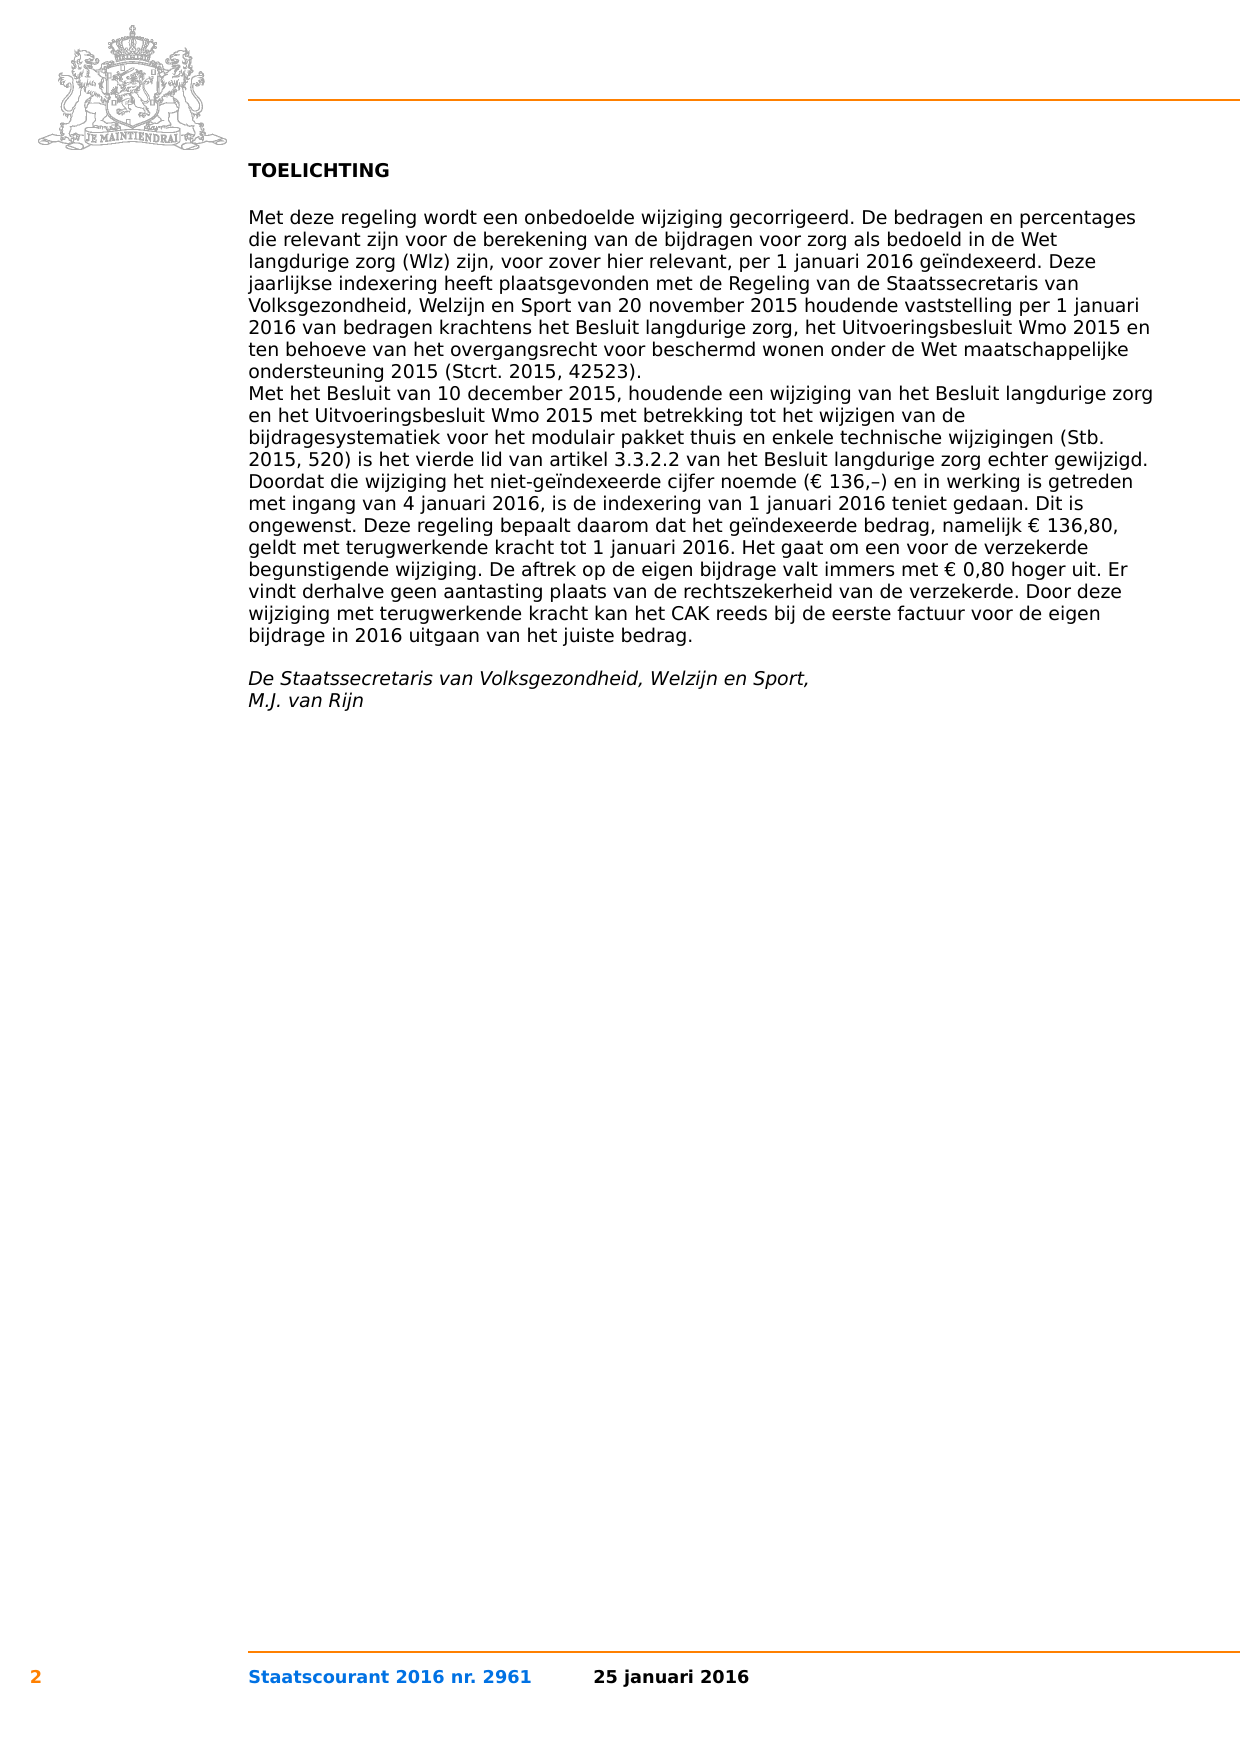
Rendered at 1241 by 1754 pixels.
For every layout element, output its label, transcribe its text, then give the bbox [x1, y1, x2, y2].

text Met het Besluit van 10 december 2015, houdende een wijziging van het Besluit langdurige zorg en het Uitvoeringsbesluit Wmo 2015 met betrekking tot het wijzigen van de bijdragesystematiek voor het modulair pakket thuis en enkele technische wijzigingen (Stb. 2015, 520) is het vierde lid van artikel 3.3.2.2 van het Besluit langdurige zorg echter gewijzigd. Doordat die wijziging het niet-geïndexeerde cijfer noemde (€ 136,–) en in werking is getreden met ingang van 4 januari 2016, is de indexering van 1 januari 2016 teniet gedaan. Dit is ongewenst. Deze regeling bepaalt daarom dat het geïndexeerde bedrag, namelijk € 136,80, geldt met terugwerkende kracht tot 1 januari 2016. Het gaat om een voor de verzekerde begunstigende wijziging. De aftrek op de eigen bijdrage valt immers met € 0,80 hoger uit. Er vindt derhalve geen aantasting plaats van de rechtszekerheid van de verzekerde. Door deze wijziging met terugwerkende kracht kan het CAK reeds bij de eerste factuur voor de eigen bijdrage in 2016 uitgaan van het juiste bedrag. [248, 383, 1163, 646]
text Met deze regeling wordt een onbedoelde wijziging gecorrigeerd. De bedragen en percentages die relevant zijn voor de berekening van de bijdragen voor zorg als bedoeld in de Wet langdurige zorg (Wlz) zijn, voor zover hier relevant, per 1 januari 2016 geïndexeerd. Deze jaarlijkse indexering heeft plaatsgevonden met de Regeling van de Staatssecretaris van Volksgezondheid, Welzijn en Sport van 20 november 2015 houdende vaststelling per 1 januari 2016 van bedragen krachtens het Besluit langdurige zorg, het Uitvoeringsbesluit Wmo 2015 en ten behoeve van het overgangsrecht voor beschermd wonen onder de Wet maatschappelijke ondersteuning 2015 (Stcrt. 2015, 42523). [248, 207, 1163, 383]
picture [38, 25, 227, 150]
subtitle TOELICHTING [248, 160, 1163, 182]
text De Staatssecretaris van Volksgezondheid, Welzijn en Sport, M.J. van Rijn [248, 668, 1163, 712]
